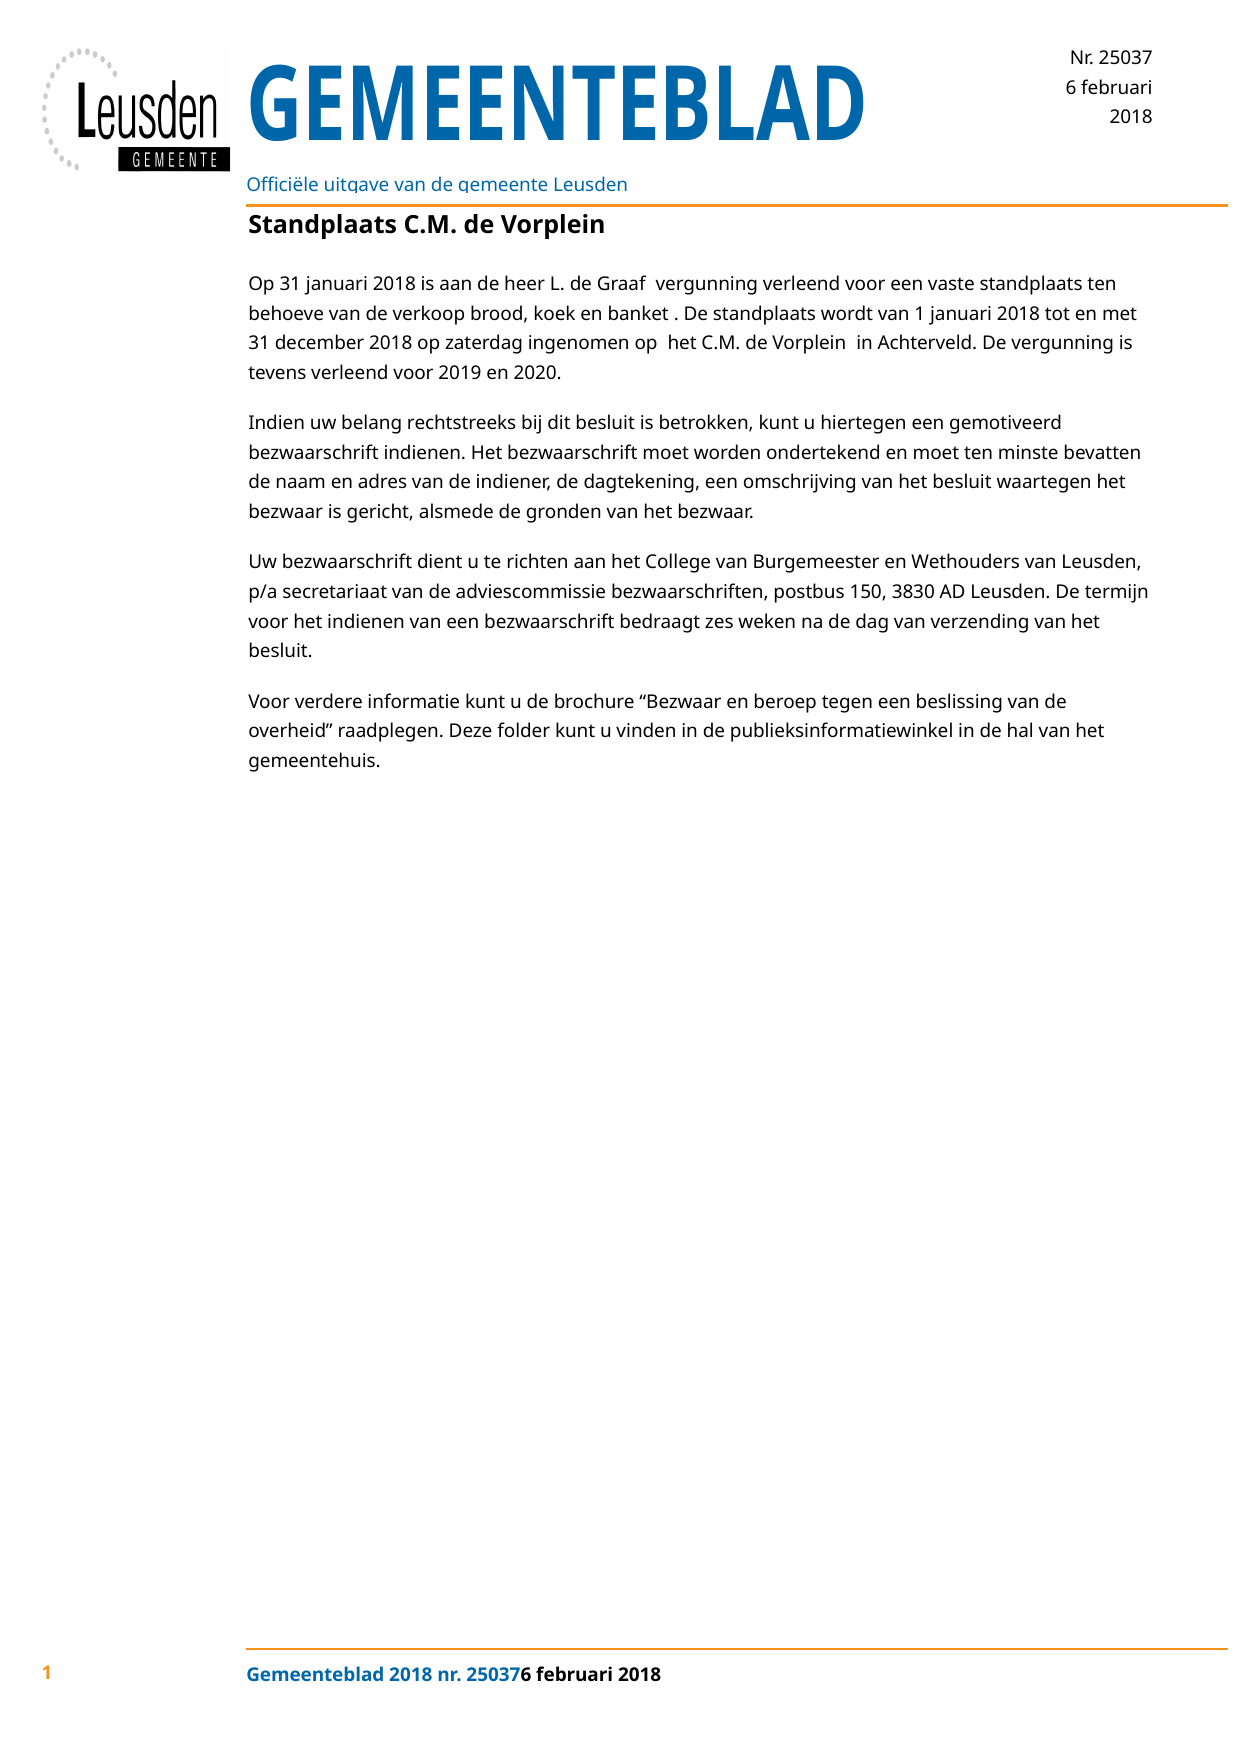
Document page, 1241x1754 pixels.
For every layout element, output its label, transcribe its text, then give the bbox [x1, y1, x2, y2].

text Op 31 januari 2018 is aan de heer L. de Graaf vergunning verleend voor een vaste standplaats ten behoeve van de verkoop brood, koek en banket . De standplaats wordt van 1 januari 2018 tot en met 31 december 2018 op zaterdag ingenomen op het C.M. de Vorplein in Achterveld. De vergunning is tevens verleend voor 2019 en 2020. [248, 270, 1152, 385]
text Uw bezwaarschrift dient u te richten aan het College van Burgemeester en Wethouders van Leusden, p/a secretariaat van de adviescommissie bezwaarschriften, postbus 150, 3830 AD Leusden. De termijn voor het indienen van een bezwaarschrift bedraagt zes weken na de dag van verzending van het besluit. [248, 549, 1152, 663]
text Indien uw belang rechtstreeks bij dit besluit is betrokken, kunt u hiertegen een gemotiveerd bezwaarschrift indienen. Het bezwaarschrift moet worden ondertekend en moet ten minste bevatten de naam en adres van de indiener, de dagtekening, een omschrijving van het besluit waartegen het bezwaar is gericht, alsmede de gronden van het bezwaar. [248, 409, 1152, 524]
picture [41, 47, 231, 172]
text Voor verdere informatie kunt u de brochure “Bezwaar en beroep tegen een beslissing van de overheid” raadplegen. Deze folder kunt u vinden in de publieksinformatiewinkel in de hal van het gemeentehuis. [248, 688, 1152, 773]
text Standplaats C.M. de Vorplein [248, 207, 1152, 241]
